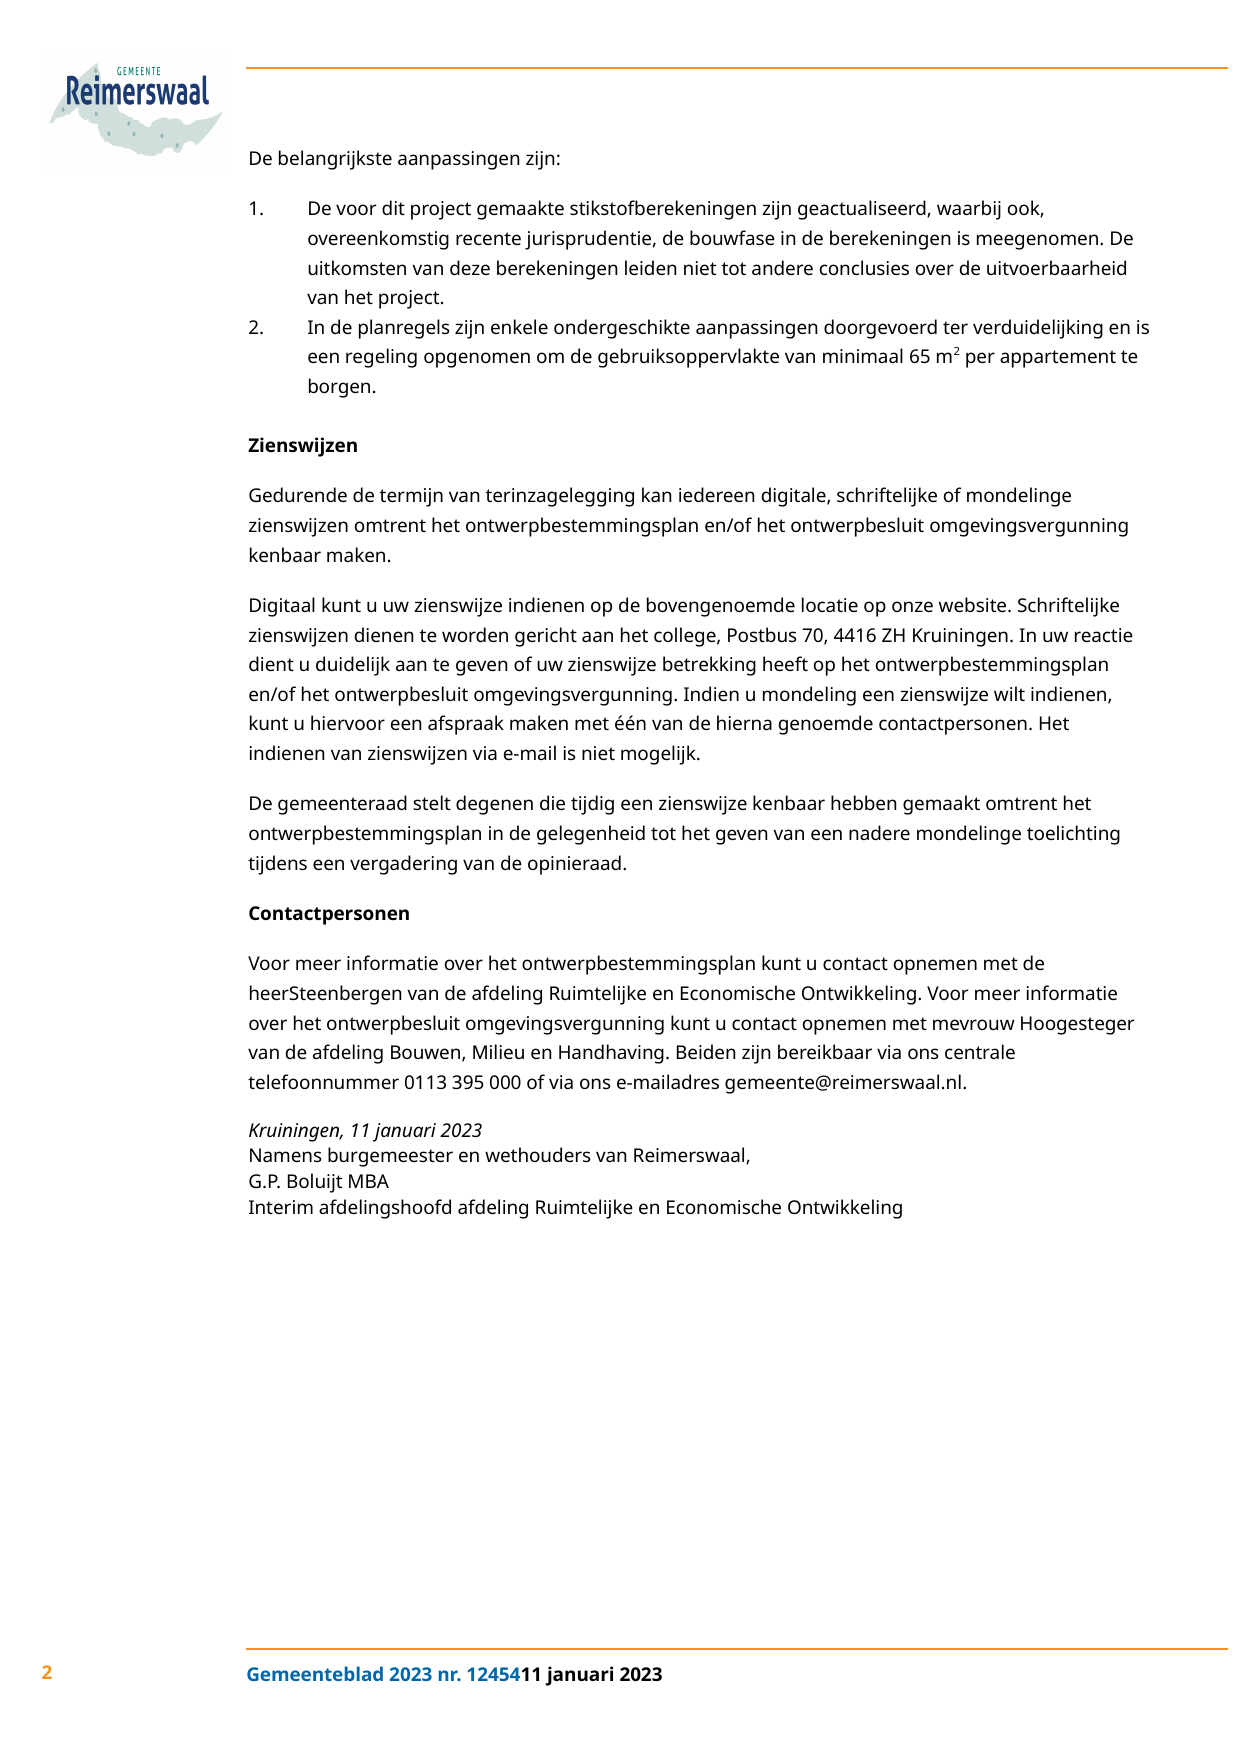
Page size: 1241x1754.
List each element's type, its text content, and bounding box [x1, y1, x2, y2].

picture [41, 47, 231, 172]
text Gedurende de termijn van terinzagelegging kan iedereen digitale, schriftelijke of mondelinge zienswijzen omtrent het ontwerpbestemmingsplan en/of het ontwerpbesluit omgevingsvergunning kenbaar maken. [248, 483, 1152, 568]
text G.P. Boluijt MBA [248, 1168, 1152, 1194]
list De voor dit project gemaakte stikstofberekeningen zijn geactualiseerd, waarbij ook, overeenkomstig recente jurisprudentie, de bouwfase in de berekeningen is meegenomen. De uitkomsten van deze berekeningen leiden niet tot andere conclusies over de uitvoerbaarheid van het project. [248, 196, 1152, 310]
text Voor meer informatie over het ontwerpbestemmingsplan kunt u contact opnemen met de heerSteenbergen van de afdeling Ruimtelijke en Economische Ontwikkeling. Voor meer informatie over het ontwerpbesluit omgevingsvergunning kunt u contact opnemen met mevrouw Hoogesteger van de afdeling Bouwen, Milieu en Handhaving. Beiden zijn bereikbaar via ons centrale telefoonnummer 0113 395 000 of via ons e-mailadres gemeente@reimerswaal.nl. [248, 951, 1152, 1095]
text De belangrijkste aanpassingen zijn: [248, 145, 1152, 171]
text Digitaal kunt u uw zienswijze indienen op de bovengenoemde locatie op onze website. Schriftelijke zienswijzen dienen te worden gericht aan het college, Postbus 70, 4416 ZH Kruiningen. In uw reactie dient u duidelijk aan te geven of uw zienswijze betrekking heeft op het ontwerpbestemmingsplan en/of het ontwerpbesluit omgevingsvergunning. Indien u mondeling een zienswijze wilt indienen, kunt u hiervoor een afspraak maken met één van de hierna genoemde contactpersonen. Het indienen van zienswijzen via e-mail is niet mogelijk. [248, 592, 1152, 766]
text Namens burgemeester en wethouders van Reimerswaal, [248, 1142, 1152, 1168]
text Interim afdelingshoofd afdeling Ruimtelijke en Economische Ontwikkeling [248, 1194, 1152, 1220]
text Kruiningen, 11 januari 2023 [248, 1117, 1152, 1142]
text Zienswijzen [248, 432, 1152, 458]
text Contactpersonen [248, 900, 1152, 926]
list In de planregels zijn enkele ondergeschikte aanpassingen doorgevoerd ter verduidelijking en is een regeling opgenomen om de gebruiksoppervlakte van minimaal 65 m2 per appartement te borgen. [248, 314, 1152, 399]
text De gemeenteraad stelt degenen die tijdig een zienswijze kenbaar hebben gemaakt omtrent het ontwerpbestemmingsplan in de gelegenheid tot het geven van een nadere mondelinge toelichting tijdens een vergadering van de opinieraad. [248, 791, 1152, 876]
